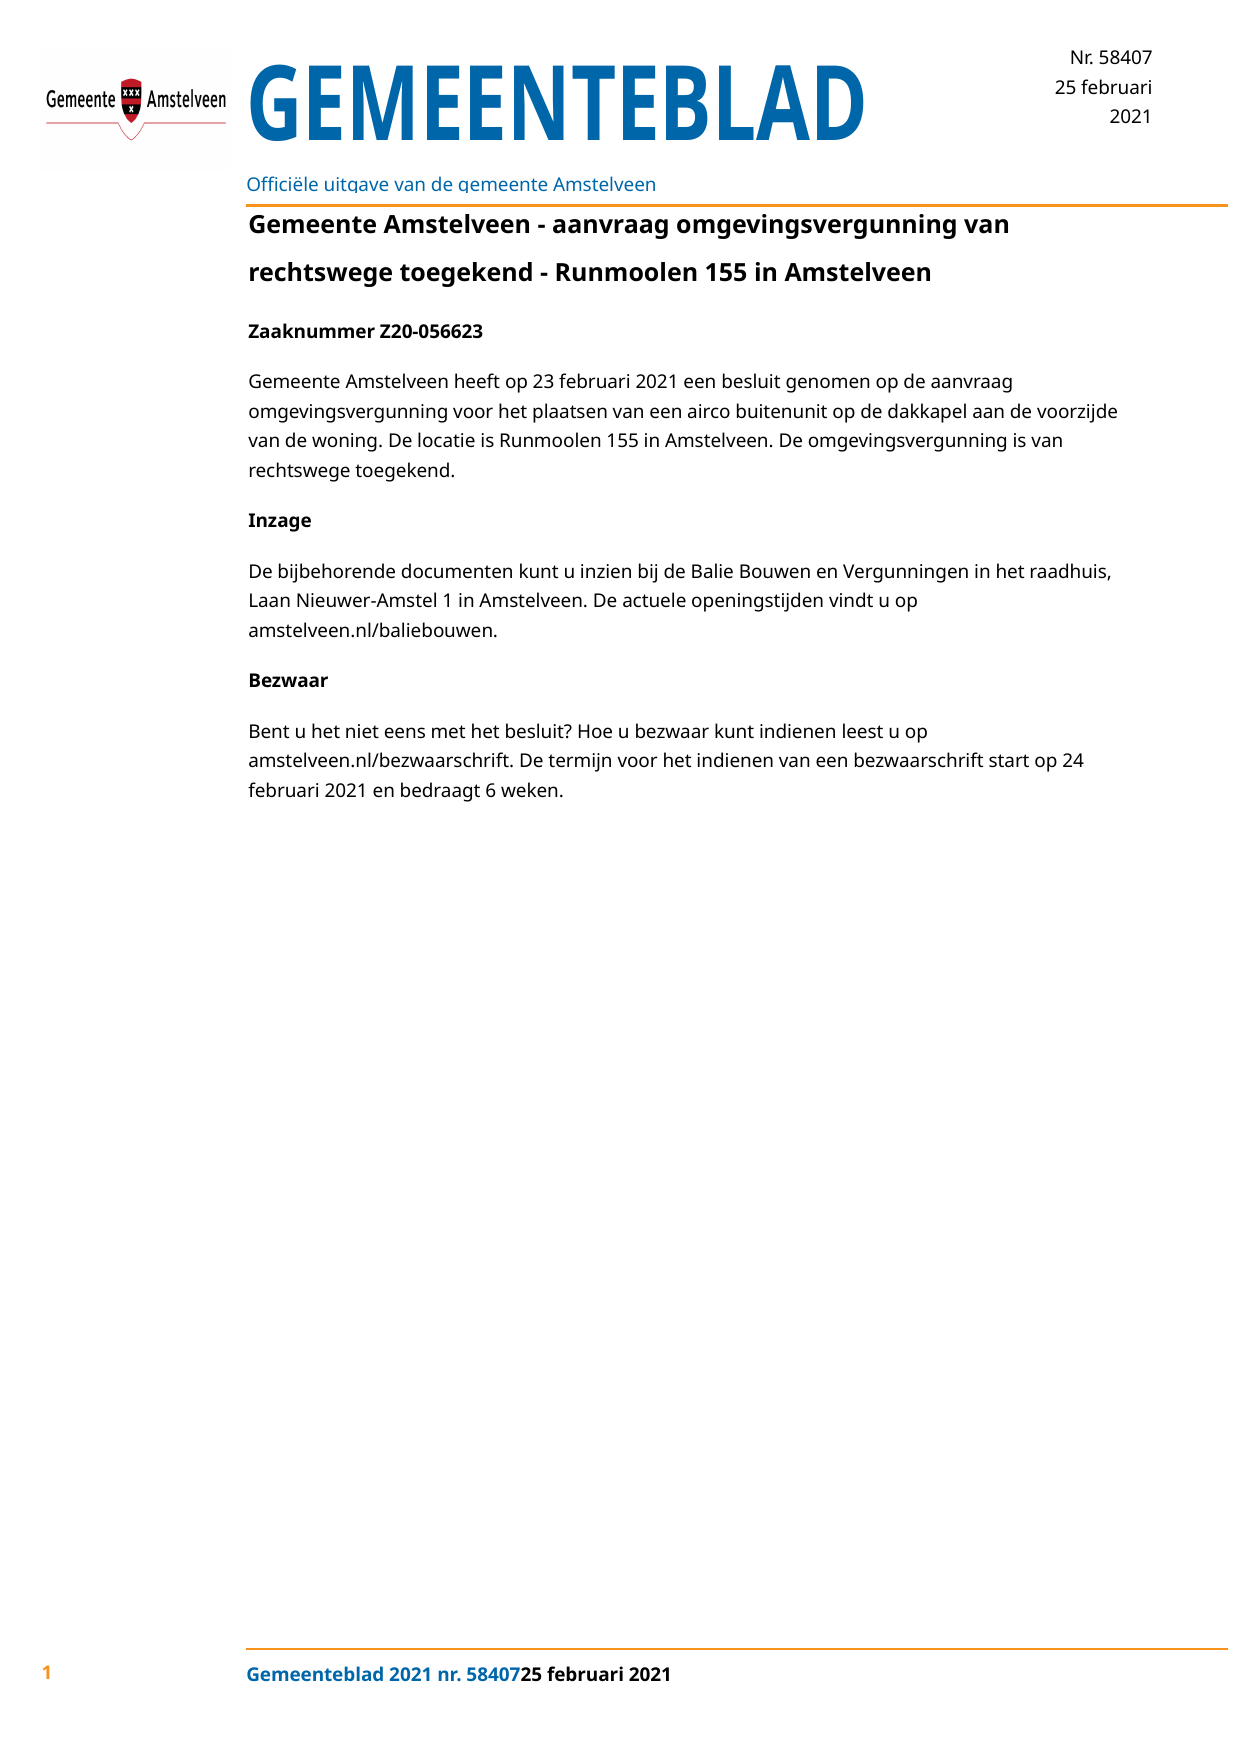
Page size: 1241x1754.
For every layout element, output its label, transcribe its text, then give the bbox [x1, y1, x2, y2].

text Bent u het niet eens met het besluit? Hoe u bezwaar kunt indienen leest u op amstelveen.nl/bezwaarschrift. De termijn voor het indienen van een bezwaarschrift start op 24 februari 2021 en bedraagt 6 weken. [248, 718, 1152, 803]
text Inzage [248, 507, 1152, 533]
text Bezwaar [248, 667, 1152, 693]
text Gemeente Amstelveen heeft op 23 februari 2021 een besluit genomen op de aanvraag omgevingsvergunning voor het plaatsen van een airco buitenunit op de dakkapel aan de voorzijde van de woning. De locatie is Runmoolen 155 in Amstelveen. De omgevingsvergunning is van rechtswege toegekend. [248, 368, 1152, 483]
text De bijbehorende documenten kunt u inzien bij de Balie Bouwen en Vergunningen in het raadhuis, Laan Nieuwer-Amstel 1 in Amstelveen. De actuele openingstijden vindt u op amstelveen.nl/baliebouwen. [248, 558, 1152, 643]
picture [41, 47, 231, 172]
text Zaaknummer Z20-056623 [248, 318, 1152, 344]
text Gemeente Amstelveen - aanvraag omgevingsvergunning van rechtswege toegekend - Runmoolen 155 in Amstelveen [248, 207, 1152, 288]
